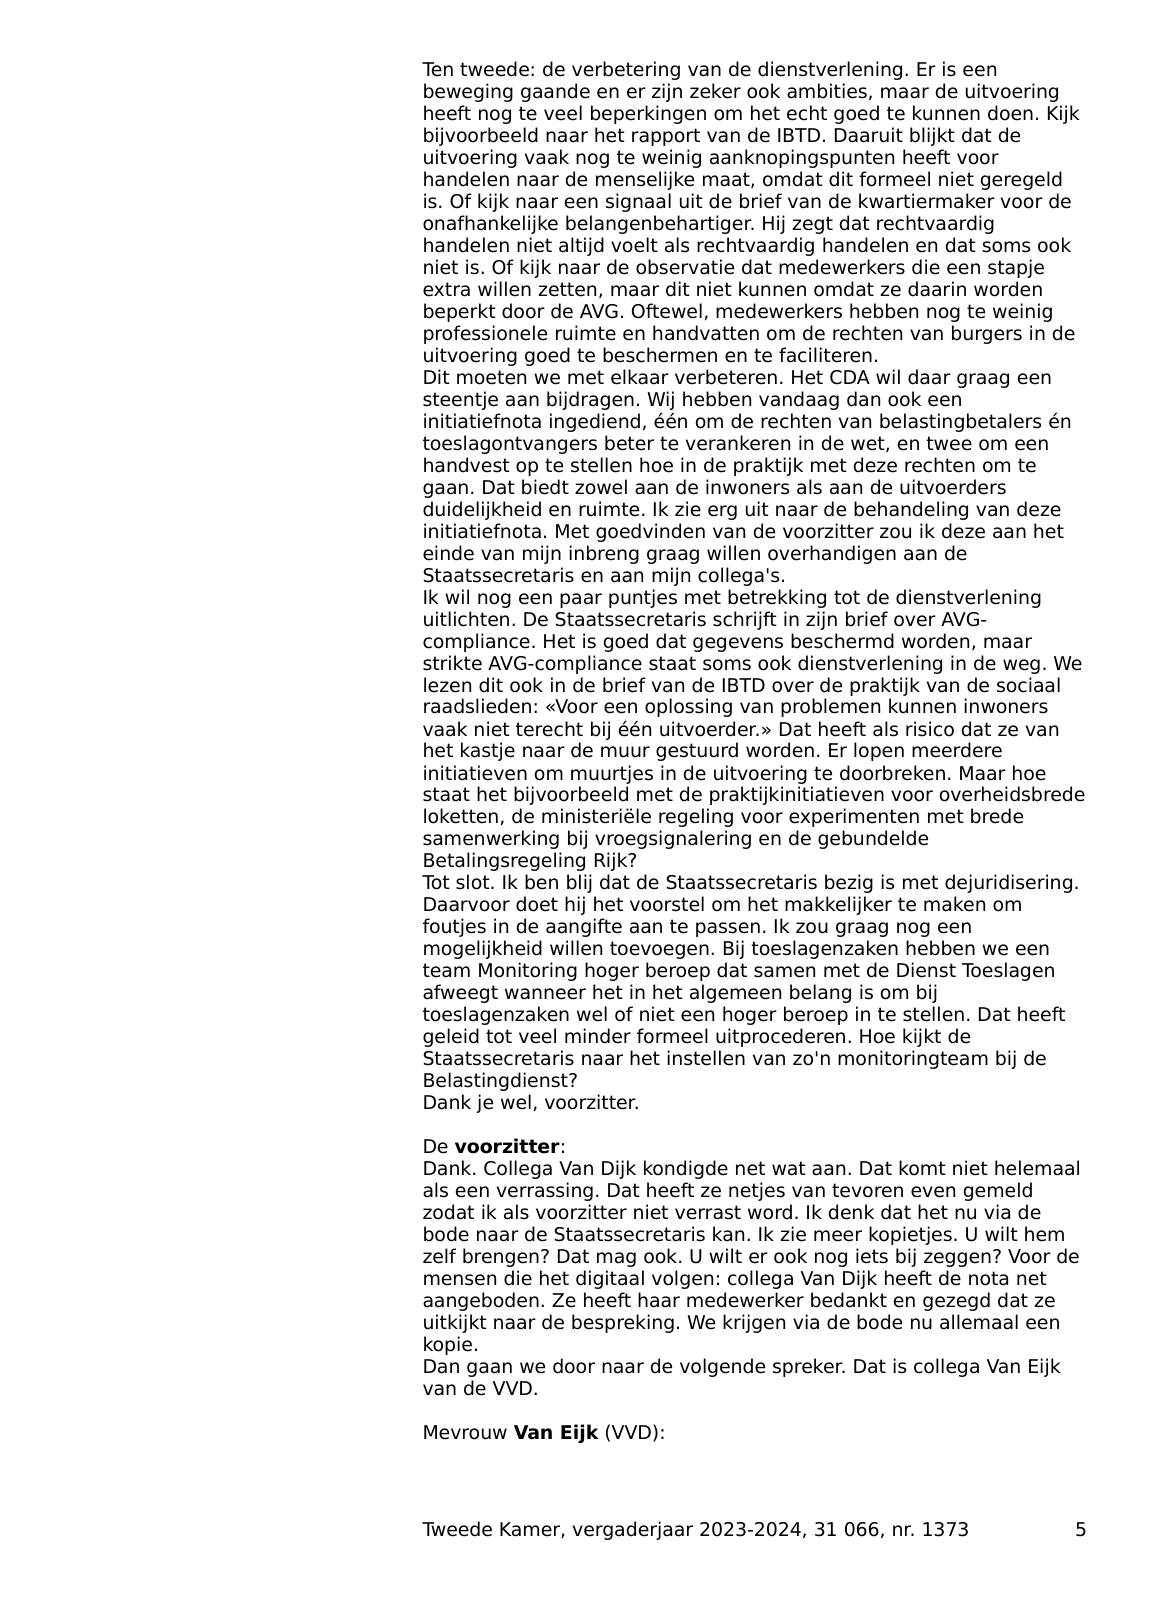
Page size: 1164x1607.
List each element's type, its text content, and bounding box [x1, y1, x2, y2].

text Dank je wel, voorzitter. [422, 1092, 1087, 1114]
text Tot slot. Ik ben blij dat de Staatssecretaris bezig is met dejuridisering. Daarvoor doet hij het voorstel om het makkelijker te maken om foutjes in de aangifte aan te passen. Ik zou graag nog een mogelijkheid willen toevoegen. Bij toeslagenzaken hebben we een team Monitoring hoger beroep dat samen met de Dienst Toeslagen afweegt wanneer het in het algemeen belang is om bij toeslagenzaken wel of niet een hoger beroep in te stellen. Dat heeft geleid tot veel minder formeel uitprocederen. Hoe kijkt de Staatssecretaris naar het instellen van zo'n monitoringteam bij de Belastingdienst? [422, 872, 1087, 1092]
text De voorzitter: [422, 1136, 1087, 1158]
text Dit moeten we met elkaar verbeteren. Het CDA wil daar graag een steentje aan bijdragen. Wij hebben vandaag dan ook een initiatiefnota ingediend, één om de rechten van belastingbetalers én toeslagontvangers beter te verankeren in de wet, en twee om een handvest op te stellen hoe in de praktijk met deze rechten om te gaan. Dat biedt zowel aan de inwoners als aan de uitvoerders duidelijkheid en ruimte. Ik zie erg uit naar de behandeling van deze initiatiefnota. Met goedvinden van de voorzitter zou ik deze aan het einde van mijn inbreng graag willen overhandigen aan de Staatssecretaris en aan mijn collega's. [422, 367, 1087, 587]
text Ik wil nog een paar puntjes met betrekking tot de dienstverlening uitlichten. De Staatssecretaris schrijft in zijn brief over AVG-compliance. Het is goed dat gegevens beschermd worden, maar strikte AVG-compliance staat soms ook dienstverlening in de weg. We lezen dit ook in de brief van de IBTD over de praktijk van de sociaal raadslieden: «Voor een oplossing van problemen kunnen inwoners vaak niet terecht bij één uitvoerder.» Dat heeft als risico dat ze van het kastje naar de muur gestuurd worden. Er lopen meerdere initiatieven om muurtjes in de uitvoering te doorbreken. Maar hoe staat het bijvoorbeeld met de praktijkinitiatieven voor overheidsbrede loketten, de ministeriële regeling voor experimenten met brede samenwerking bij vroegsignalering en de gebundelde Betalingsregeling Rijk? [422, 587, 1087, 872]
text Dan gaan we door naar de volgende spreker. Dat is collega Van Eijk van de VVD. [422, 1356, 1087, 1400]
text Mevrouw Van Eijk (VVD): [422, 1422, 1087, 1444]
text Ten tweede: de verbetering van de dienstverlening. Er is een beweging gaande en er zijn zeker ook ambities, maar de uitvoering heeft nog te veel beperkingen om het echt goed te kunnen doen. Kijk bijvoorbeeld naar het rapport van de IBTD. Daaruit blijkt dat de uitvoering vaak nog te weinig aanknopingspunten heeft voor handelen naar de menselijke maat, omdat dit formeel niet geregeld is. Of kijk naar een signaal uit de brief van de kwartiermaker voor de onafhankelijke belangenbehartiger. Hij zegt dat rechtvaardig handelen niet altijd voelt als rechtvaardig handelen en dat soms ook niet is. Of kijk naar de observatie dat medewerkers die een stapje extra willen zetten, maar dit niet kunnen omdat ze daarin worden beperkt door de AVG. Oftewel, medewerkers hebben nog te weinig professionele ruimte en handvatten om de rechten van burgers in de uitvoering goed te beschermen en te faciliteren. [422, 59, 1087, 367]
text Dank. Collega Van Dijk kondigde net wat aan. Dat komt niet helemaal als een verrassing. Dat heeft ze netjes van tevoren even gemeld zodat ik als voorzitter niet verrast word. Ik denk dat het nu via de bode naar de Staatssecretaris kan. Ik zie meer kopietjes. U wilt hem zelf brengen? Dat mag ook. U wilt er ook nog iets bij zeggen? Voor de mensen die het digitaal volgen: collega Van Dijk heeft de nota net aangeboden. Ze heeft haar medewerker bedankt en gezegd dat ze uitkijkt naar de bespreking. We krijgen via de bode nu allemaal een kopie. [422, 1158, 1087, 1356]
